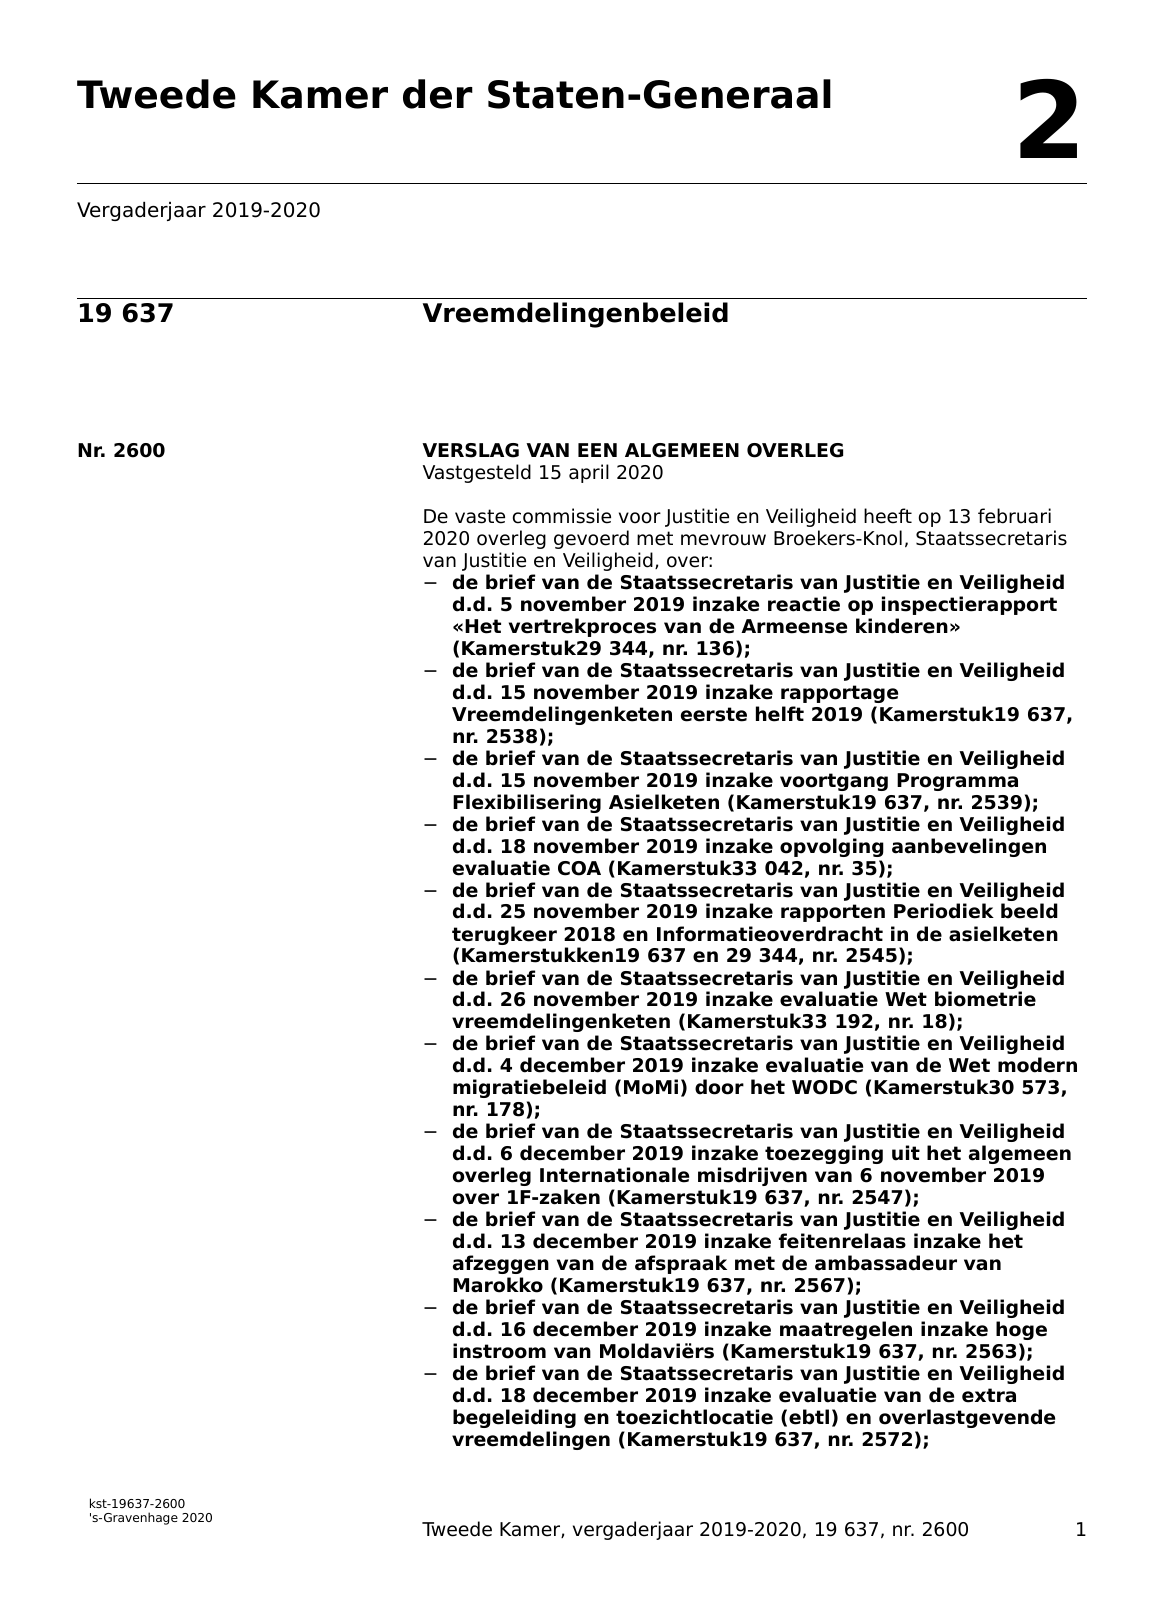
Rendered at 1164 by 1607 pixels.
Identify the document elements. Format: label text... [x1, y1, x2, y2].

text − de brief van de Staatssecretaris van Justitie en Veiligheid d.d. 25 november 2019 inzake rapporten Periodiek beeld terugkeer 2018 en Informatieoverdracht in de asielketen (Kamerstukken19 637 en 29 344, nr. 2545); [422, 879, 1087, 967]
text Vastgesteld 15 april 2020 [422, 462, 1087, 484]
text − de brief van de Staatssecretaris van Justitie en Veiligheid d.d. 5 november 2019 inzake reactie op inspectierapport «Het vertrekproces van de Armeense kinderen» (Kamerstuk29 344, nr. 136); [422, 572, 1087, 660]
subtitle 19 637 Vreemdelingenbeleid [77, 299, 1087, 329]
text kst-19637-2600 [88, 1497, 323, 1511]
text − de brief van de Staatssecretaris van Justitie en Veiligheid d.d. 13 december 2019 inzake feitenrelaas inzake het afzeggen van de afspraak met de ambassadeur van Marokko (Kamerstuk19 637, nr. 2567); [422, 1209, 1087, 1297]
text − de brief van de Staatssecretaris van Justitie en Veiligheid d.d. 15 november 2019 inzake rapportage Vreemdelingenketen eerste helft 2019 (Kamerstuk19 637, nr. 2538); [422, 660, 1087, 748]
subtitle Nr. 2600 VERSLAG VAN EEN ALGEMEEN OVERLEG [77, 440, 1087, 462]
text − de brief van de Staatssecretaris van Justitie en Veiligheid d.d. 18 november 2019 inzake opvolging aanbevelingen evaluatie COA (Kamerstuk33 042, nr. 35); [422, 813, 1087, 879]
text − de brief van de Staatssecretaris van Justitie en Veiligheid d.d. 6 december 2019 inzake toezegging uit het algemeen overleg Internationale misdrijven van 6 november 2019 over 1F-zaken (Kamerstuk19 637, nr. 2547); [422, 1121, 1087, 1209]
text De vaste commissie voor Justitie en Veiligheid heeft op 13 februari 2020 overleg gevoerd met mevrouw Broekers-Knol, Staatssecretaris van Justitie en Veiligheid, over: [422, 506, 1087, 572]
table_header 2 [886, 59, 1087, 183]
table_cell Vergaderjaar 2019-2020 [77, 184, 1087, 298]
text − de brief van de Staatssecretaris van Justitie en Veiligheid d.d. 16 december 2019 inzake maatregelen inzake hoge instroom van Moldaviërs (Kamerstuk19 637, nr. 2563); [422, 1297, 1087, 1363]
table_header Tweede Kamer der Staten-Generaal [77, 59, 886, 183]
text − de brief van de Staatssecretaris van Justitie en Veiligheid d.d. 18 december 2019 inzake evaluatie van de extra begeleiding en toezichtlocatie (ebtl) en overlastgevende vreemdelingen (Kamerstuk19 637, nr. 2572); [422, 1363, 1087, 1451]
text − de brief van de Staatssecretaris van Justitie en Veiligheid d.d. 15 november 2019 inzake voortgang Programma Flexibilisering Asielketen (Kamerstuk19 637, nr. 2539); [422, 748, 1087, 813]
text − de brief van de Staatssecretaris van Justitie en Veiligheid d.d. 26 november 2019 inzake evaluatie Wet biometrie vreemdelingenketen (Kamerstuk33 192, nr. 18); [422, 967, 1087, 1033]
text − de brief van de Staatssecretaris van Justitie en Veiligheid d.d. 4 december 2019 inzake evaluatie van de Wet modern migratiebeleid (MoMi) door het WODC (Kamerstuk30 573, nr. 178); [422, 1033, 1087, 1121]
text 's-Gravenhage 2020 [88, 1511, 323, 1525]
